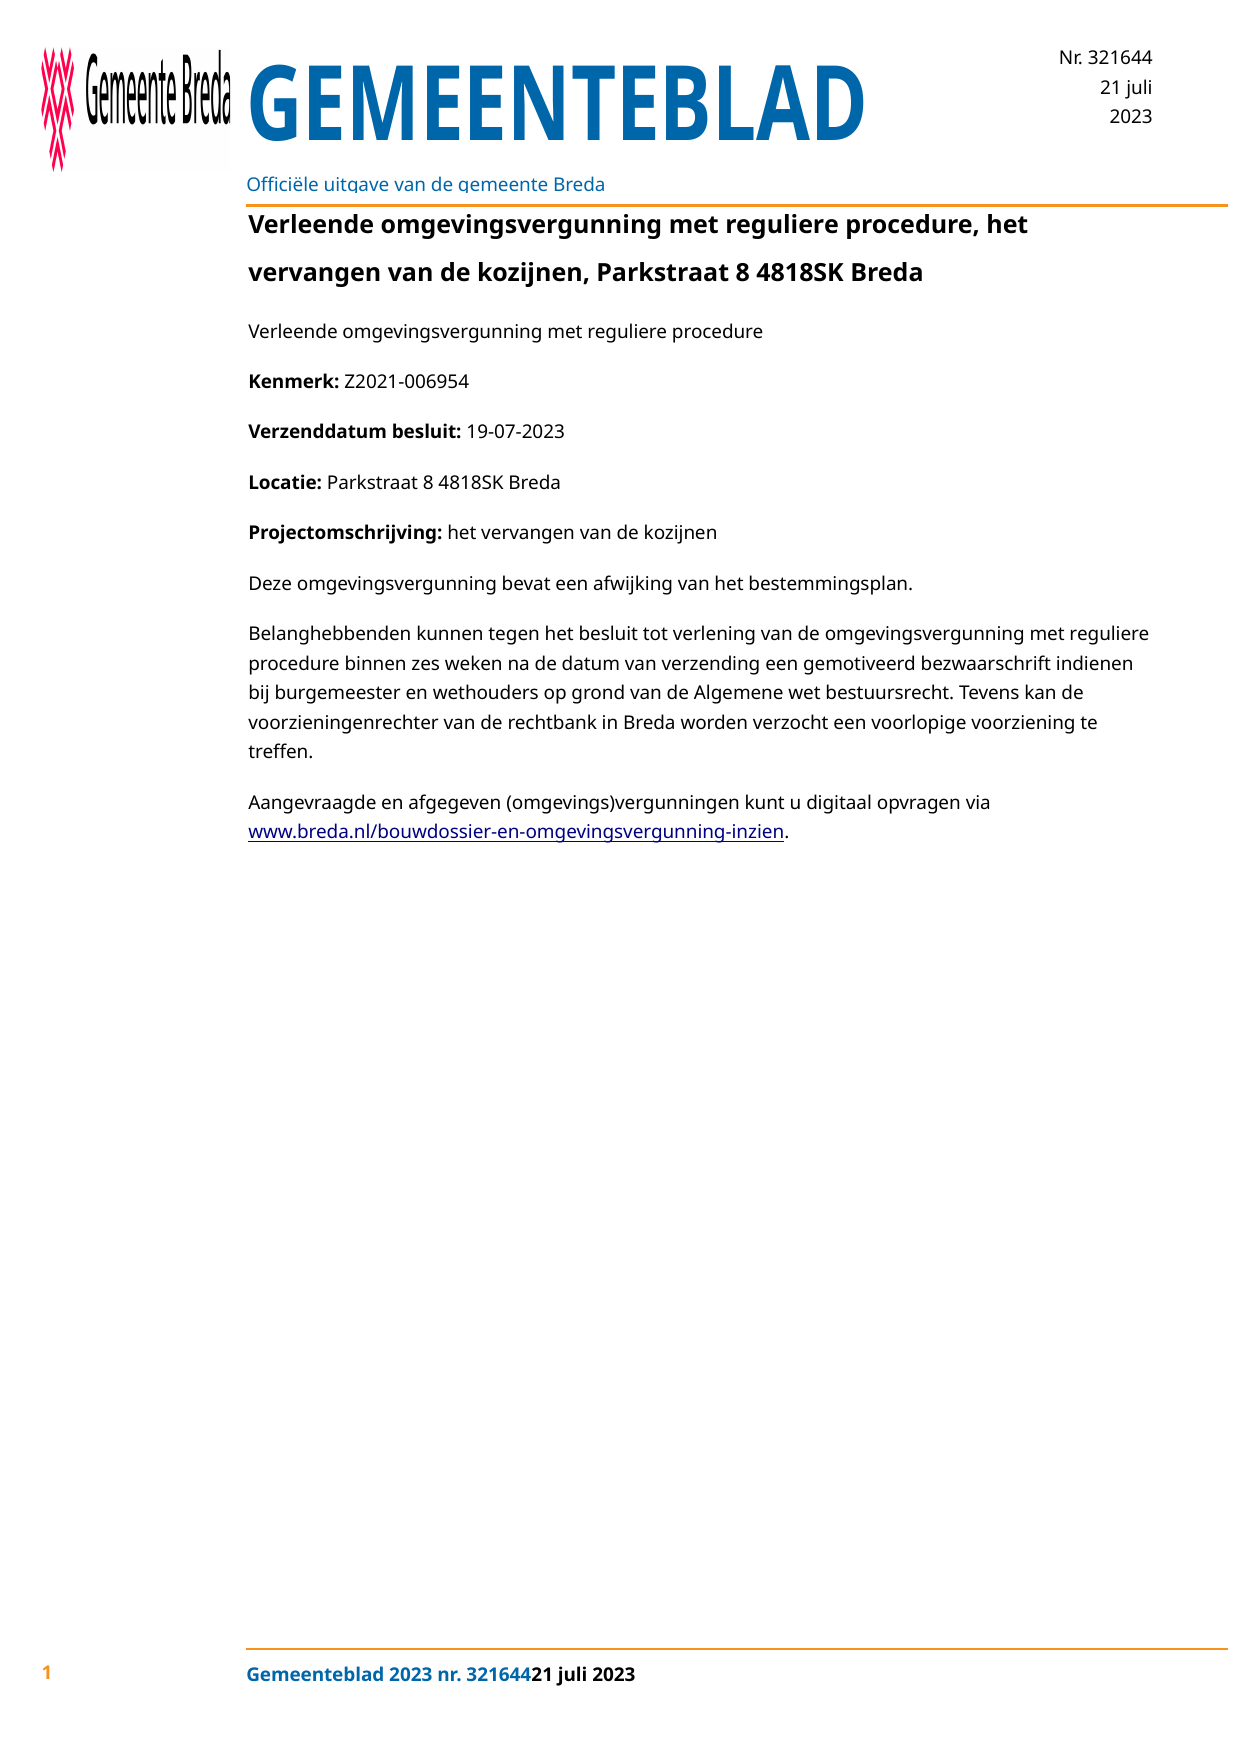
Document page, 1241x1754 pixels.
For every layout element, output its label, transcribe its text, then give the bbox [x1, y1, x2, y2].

text Verleende omgevingsvergunning met reguliere procedure [248, 318, 1152, 344]
text Verzenddatum besluit: 19-07-2023 [248, 419, 1152, 444]
picture [41, 47, 231, 172]
text Verleende omgevingsvergunning met reguliere procedure, het vervangen van de kozijnen, Parkstraat 8 4818SK Breda [248, 207, 1152, 288]
text Projectomschrijving: het vervangen van de kozijnen [248, 519, 1152, 545]
text Kenmerk: Z2021-006954 [248, 368, 1152, 394]
text Aangevraagde en afgegeven (omgevings)vergunningen kunt u digitaal opvragen via www.breda.nl/bouwdossier-en-omgevingsvergunning-inzien. [248, 789, 1152, 844]
text Belanghebbenden kunnen tegen het besluit tot verlening van de omgevingsvergunning met reguliere procedure binnen zes weken na de datum van verzending een gemotiveerd bezwaarschrift indienen bij burgemeester en wethouders op grond van de Algemene wet bestuursrecht. Tevens kan de voorzieningenrechter van de rechtbank in Breda worden verzocht een voorlopige voorziening te treffen. [248, 620, 1152, 764]
text Locatie: Parkstraat 8 4818SK Breda [248, 469, 1152, 495]
text Deze omgevingsvergunning bevat een afwijking van het bestemmingsplan. [248, 570, 1152, 596]
